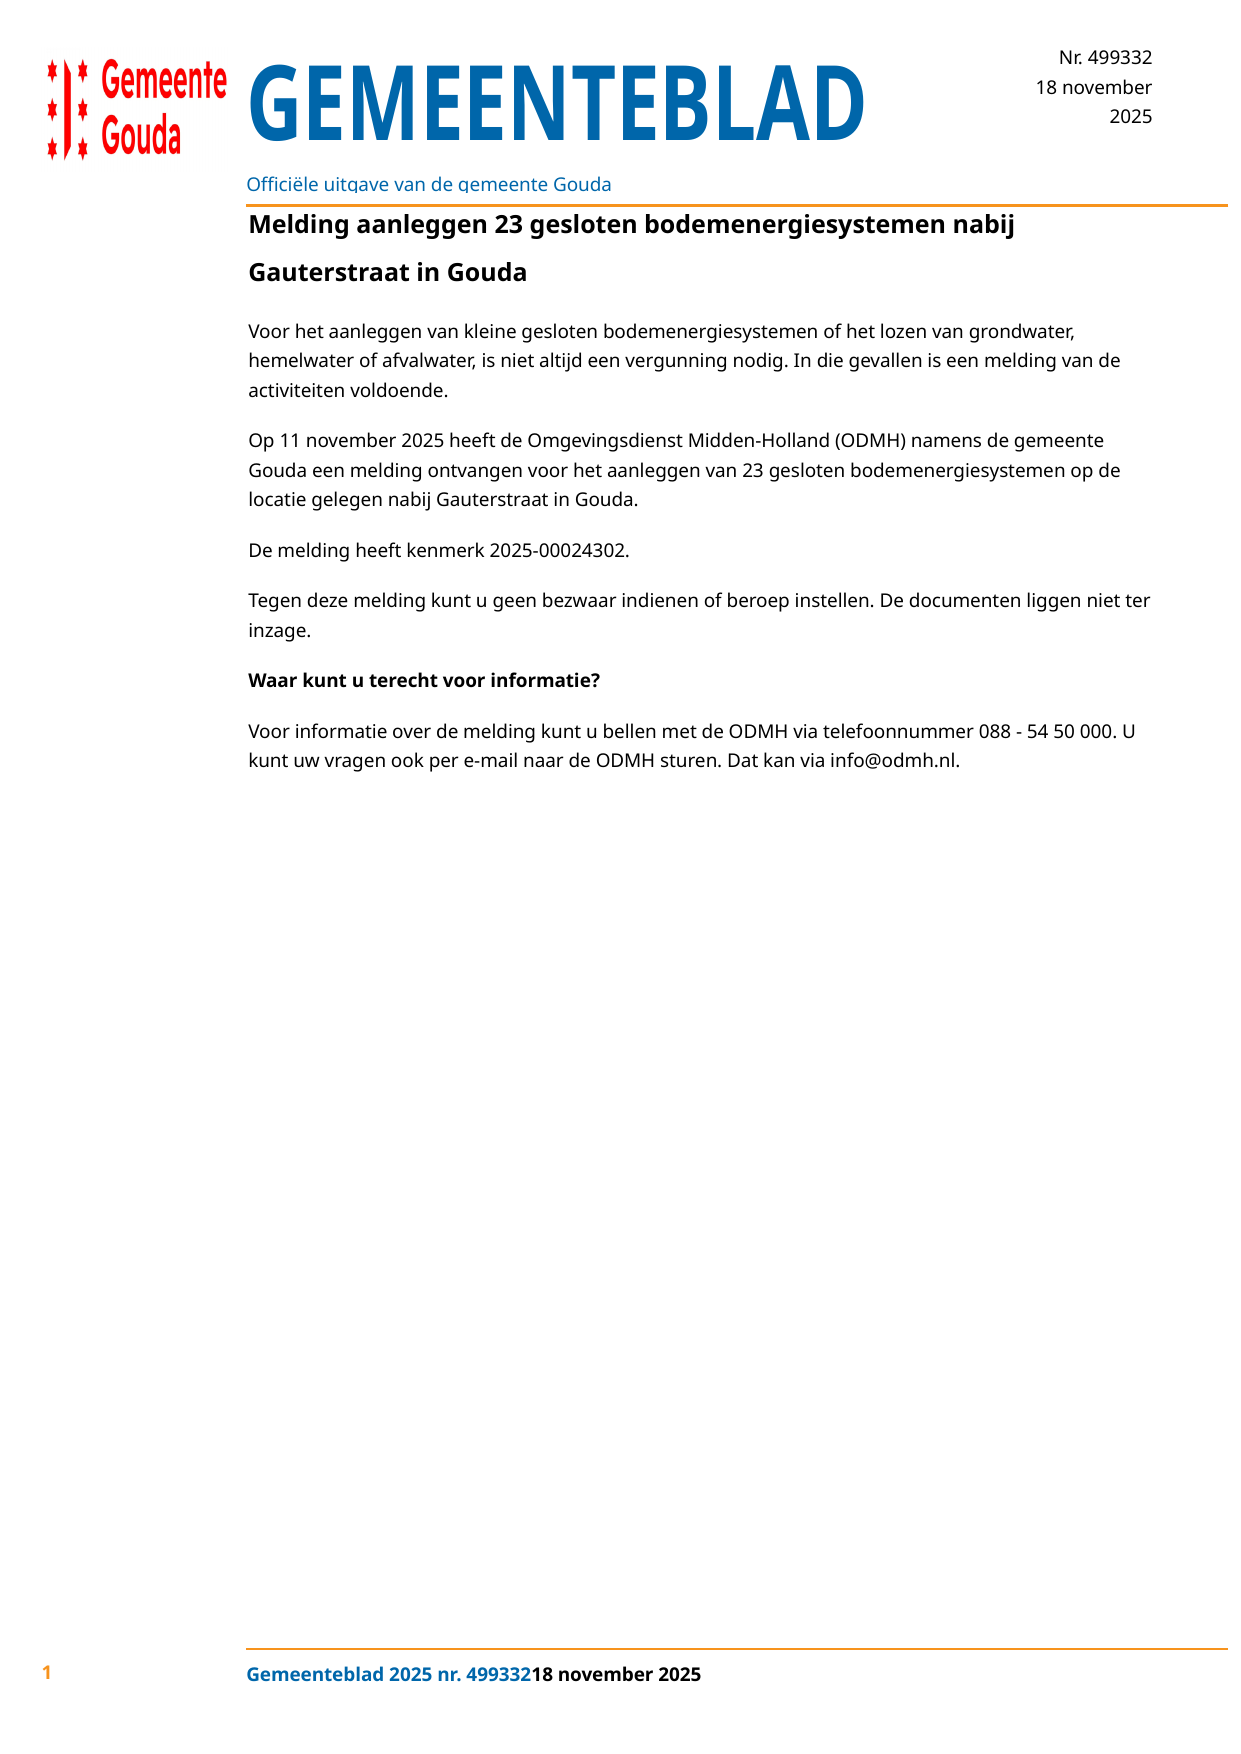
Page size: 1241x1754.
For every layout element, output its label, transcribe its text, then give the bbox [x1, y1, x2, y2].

text Tegen deze melding kunt u geen bezwaar indienen of beroep instellen. De documenten liggen niet ter inzage. [248, 587, 1152, 643]
text Waar kunt u terecht voor informatie? [248, 667, 1152, 693]
text De melding heeft kenmerk 2025-00024302. [248, 537, 1152, 563]
picture [41, 47, 231, 172]
text Op 11 november 2025 heeft de Omgevingsdienst Midden-Holland (ODMH) namens de gemeente Gouda een melding ontvangen voor het aanleggen van 23 gesloten bodemenergiesystemen op de locatie gelegen nabij Gauterstraat in Gouda. [248, 427, 1152, 512]
text Voor het aanleggen van kleine gesloten bodemenergiesystemen of het lozen van grondwater, hemelwater of afvalwater, is niet altijd een vergunning nodig. In die gevallen is een melding van de activiteiten voldoende. [248, 318, 1152, 403]
text Melding aanleggen 23 gesloten bodemenergiesystemen nabij Gauterstraat in Gouda [248, 207, 1152, 288]
text Voor informatie over de melding kunt u bellen met de ODMH via telefoonnummer 088 - 54 50 000. U kunt uw vragen ook per e-mail naar de ODMH sturen. Dat kan via info@odmh.nl. [248, 718, 1152, 773]
